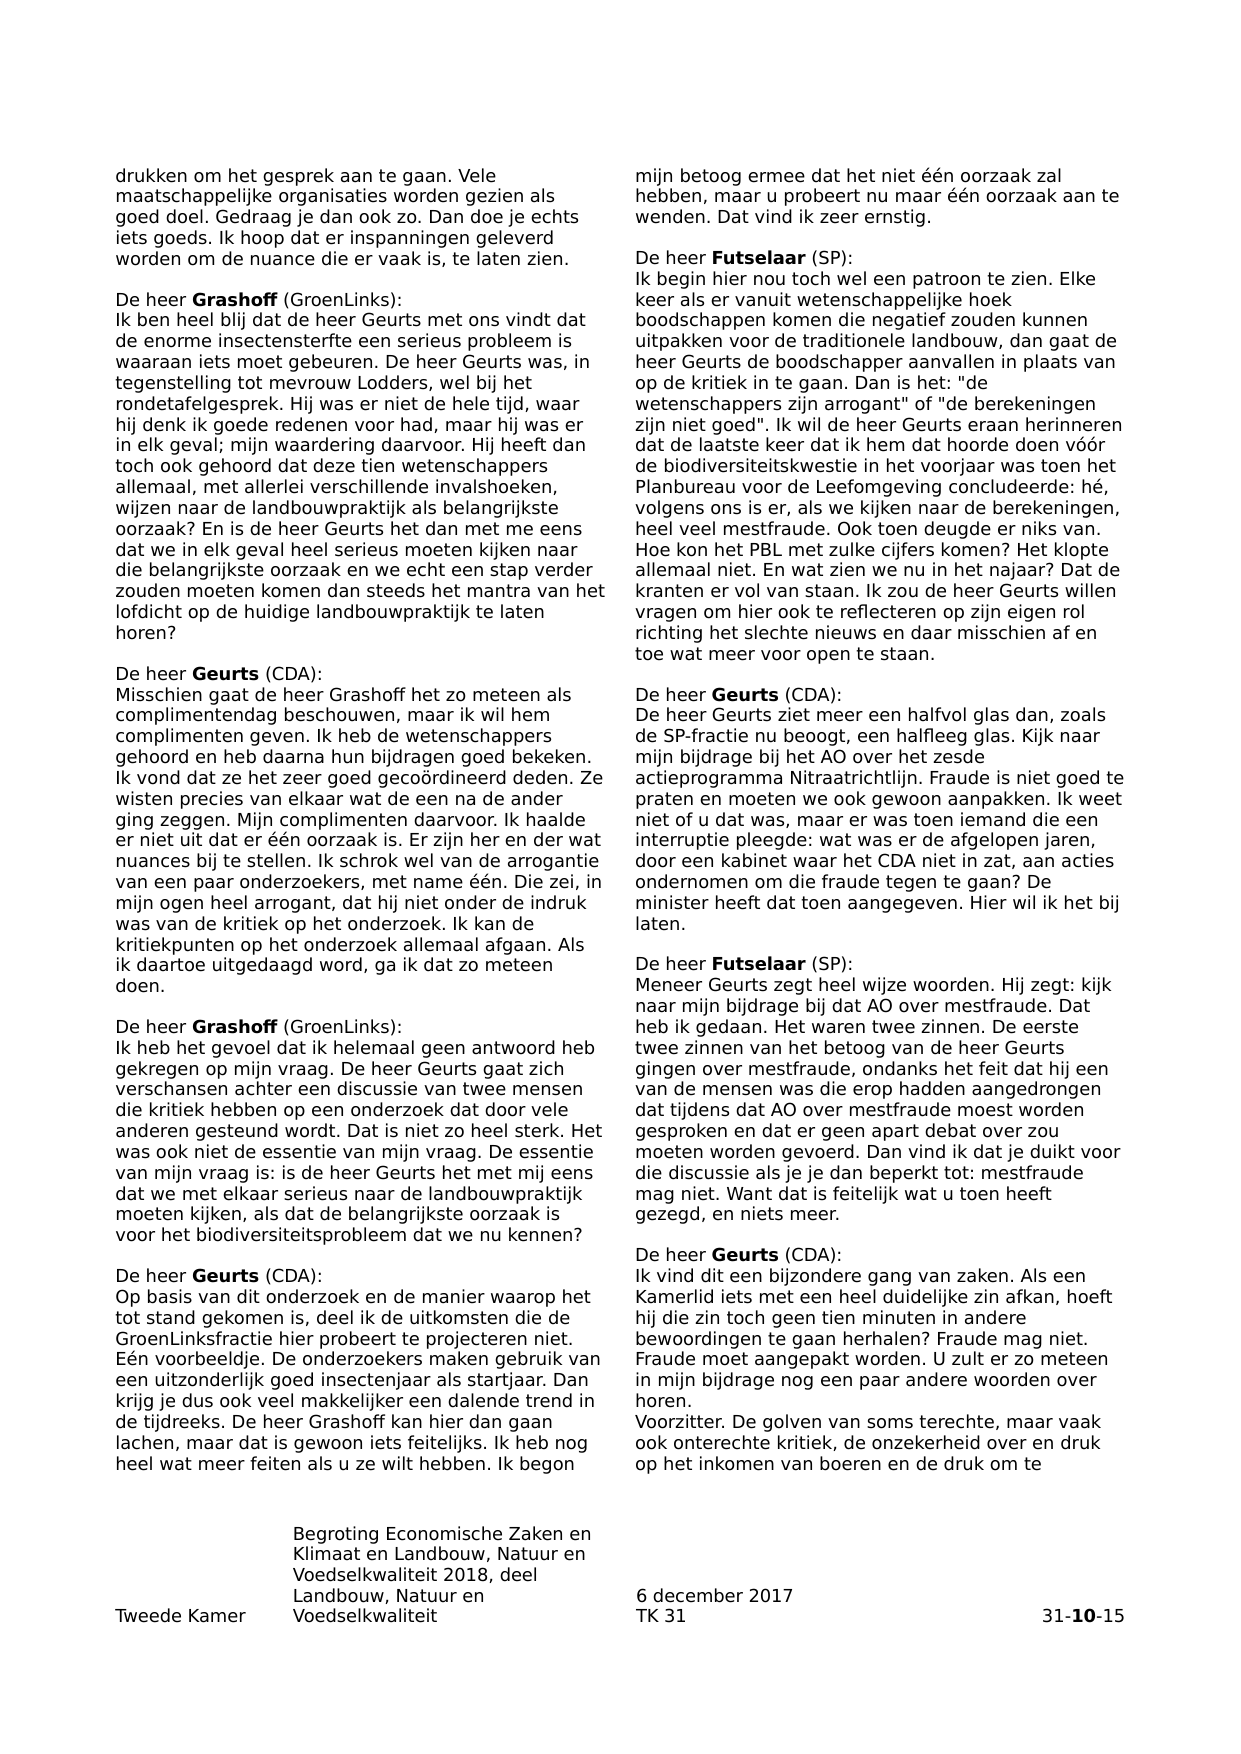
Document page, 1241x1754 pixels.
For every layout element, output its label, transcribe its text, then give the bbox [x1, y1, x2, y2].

text De heer Grashoff (GroenLinks): [115, 1017, 605, 1037]
text De heer Geurts (CDA): [635, 1245, 1125, 1266]
text mijn betoog ermee dat het niet één oorzaak zal hebben, maar u probeert nu maar één oorzaak aan te wenden. Dat vind ik zeer ernstig. [635, 165, 1125, 228]
text De heer Geurts ziet meer een halfvol glas dan, zoals de SP-fractie nu beoogt, een halfleeg glas. Kijk naar mijn bijdrage bij het AO over het zesde actieprogramma Nitraatrichtlijn. Fraude is niet goed te praten en moeten we ook gewoon aanpakken. Ik weet niet of u dat was, maar er was toen iemand die een interruptie pleegde: wat was er de afgelopen jaren, door een kabinet waar het CDA niet in zat, aan acties ondernomen om die fraude tegen te gaan? De minister heeft dat toen aangegeven. Hier wil ik het bij laten. [635, 705, 1125, 934]
text De heer Geurts (CDA): [115, 1266, 605, 1287]
text Meneer Geurts zegt heel wijze woorden. Hij zegt: kijk naar mijn bijdrage bij dat AO over mestfraude. Dat heb ik gedaan. Het waren twee zinnen. De eerste twee zinnen van het betoog van de heer Geurts gingen over mestfraude, ondanks het feit dat hij een van de mensen was die erop hadden aangedrongen dat tijdens dat AO over mestfraude moest worden gesproken en dat er geen apart debat over zou moeten worden gevoerd. Dan vind ik dat je duikt voor die discussie als je je dan beperkt tot: mestfraude mag niet. Want dat is feitelijk wat u toen heeft gezegd, en niets meer. [635, 975, 1125, 1225]
text drukken om het gesprek aan te gaan. Vele maatschappelijke organisaties worden gezien als goed doel. Gedraag je dan ook zo. Dan doe je echts iets goeds. Ik hoop dat er inspanningen geleverd worden om de nuance die er vaak is, te laten zien. [115, 165, 605, 269]
text De heer Geurts (CDA): [115, 663, 605, 684]
text Ik heb het gevoel dat ik helemaal geen antwoord heb gekregen op mijn vraag. De heer Geurts gaat zich verschansen achter een discussie van twee mensen die kritiek hebben op een onderzoek dat door vele anderen gesteund wordt. Dat is niet zo heel sterk. Het was ook niet de essentie van mijn vraag. De essentie van mijn vraag is: is de heer Geurts het met mij eens dat we met elkaar serieus naar de landbouwpraktijk moeten kijken, als dat de belangrijkste oorzaak is voor het biodiversiteitsprobleem dat we nu kennen? [115, 1037, 605, 1246]
text Op basis van dit onderzoek en de manier waarop het tot stand gekomen is, deel ik de uitkomsten die de GroenLinksfractie hier probeert te projecteren niet. Eén voorbeeldje. De onderzoekers maken gebruik van een uitzonderlijk goed insectenjaar als startjaar. Dan krijg je dus ook veel makkelijker een dalende trend in de tijdreeks. De heer Grashoff kan hier dan gaan lachen, maar dat is gewoon iets feitelijks. Ik heb nog heel wat meer feiten als u ze wilt hebben. Ik begon [115, 1287, 605, 1474]
text Voorzitter. De golven van soms terechte, maar vaak ook onterechte kritiek, de onzekerheid over en druk op het inkomen van boeren en de druk om te [635, 1412, 1125, 1474]
text Ik vind dit een bijzondere gang van zaken. Als een Kamerlid iets met een heel duidelijke zin afkan, hoeft hij die zin toch geen tien minuten in andere bewoordingen te gaan herhalen? Fraude mag niet. Fraude moet aangepakt worden. U zult er zo meteen in mijn bijdrage nog een paar andere woorden over horen. [635, 1266, 1125, 1412]
text Ik ben heel blij dat de heer Geurts met ons vindt dat de enorme insectensterfte een serieus probleem is waaraan iets moet gebeuren. De heer Geurts was, in tegenstelling tot mevrouw Lodders, wel bij het rondetafelgesprek. Hij was er niet de hele tijd, waar hij denk ik goede redenen voor had, maar hij was er in elk geval; mijn waardering daarvoor. Hij heeft dan toch ook gehoord dat deze tien wetenschappers allemaal, met allerlei verschillende invalshoeken, wijzen naar de landbouwpraktijk als belangrijkste oorzaak? En is de heer Geurts het dan met me eens dat we in elk geval heel serieus moeten kijken naar die belangrijkste oorzaak en we echt een stap verder zouden moeten komen dan steeds het mantra van het lofdicht op de huidige landbouwpraktijk te laten horen? [115, 310, 605, 643]
text De heer Futselaar (SP): [635, 954, 1125, 975]
text Misschien gaat de heer Grashoff het zo meteen als complimentendag beschouwen, maar ik wil hem complimenten geven. Ik heb de wetenschappers gehoord en heb daarna hun bijdragen goed bekeken. Ik vond dat ze het zeer goed gecoördineerd deden. Ze wisten precies van elkaar wat de een na de ander ging zeggen. Mijn complimenten daarvoor. Ik haalde er niet uit dat er één oorzaak is. Er zijn her en der wat nuances bij te stellen. Ik schrok wel van de arrogantie van een paar onderzoekers, met name één. Die zei, in mijn ogen heel arrogant, dat hij niet onder de indruk was van de kritiek op het onderzoek. Ik kan de kritiekpunten op het onderzoek allemaal afgaan. Als ik daartoe uitgedaagd word, ga ik dat zo meteen doen. [115, 684, 605, 997]
text De heer Futselaar (SP): [635, 248, 1125, 268]
text Ik begin hier nou toch wel een patroon te zien. Elke keer als er vanuit wetenschappelijke hoek boodschappen komen die negatief zouden kunnen uitpakken voor de traditionele landbouw, dan gaat de heer Geurts de boodschapper aanvallen in plaats van op de kritiek in te gaan. Dan is het: "de wetenschappers zijn arrogant" of "de berekeningen zijn niet goed". Ik wil de heer Geurts eraan herinneren dat de laatste keer dat ik hem dat hoorde doen vóór de biodiversiteitskwestie in het voorjaar was toen het Planbureau voor de Leefomgeving concludeerde: hé, volgens ons is er, als we kijken naar de berekeningen, heel veel mestfraude. Ook toen deugde er niks van. Hoe kon het PBL met zulke cijfers komen? Het klopte allemaal niet. En wat zien we nu in het najaar? Dat de kranten er vol van staan. Ik zou de heer Geurts willen vragen om hier ook te reflecteren op zijn eigen rol richting het slechte nieuws en daar misschien af en toe wat meer voor open te staan. [635, 268, 1125, 664]
text De heer Geurts (CDA): [635, 684, 1125, 705]
text De heer Grashoff (GroenLinks): [115, 289, 605, 310]
